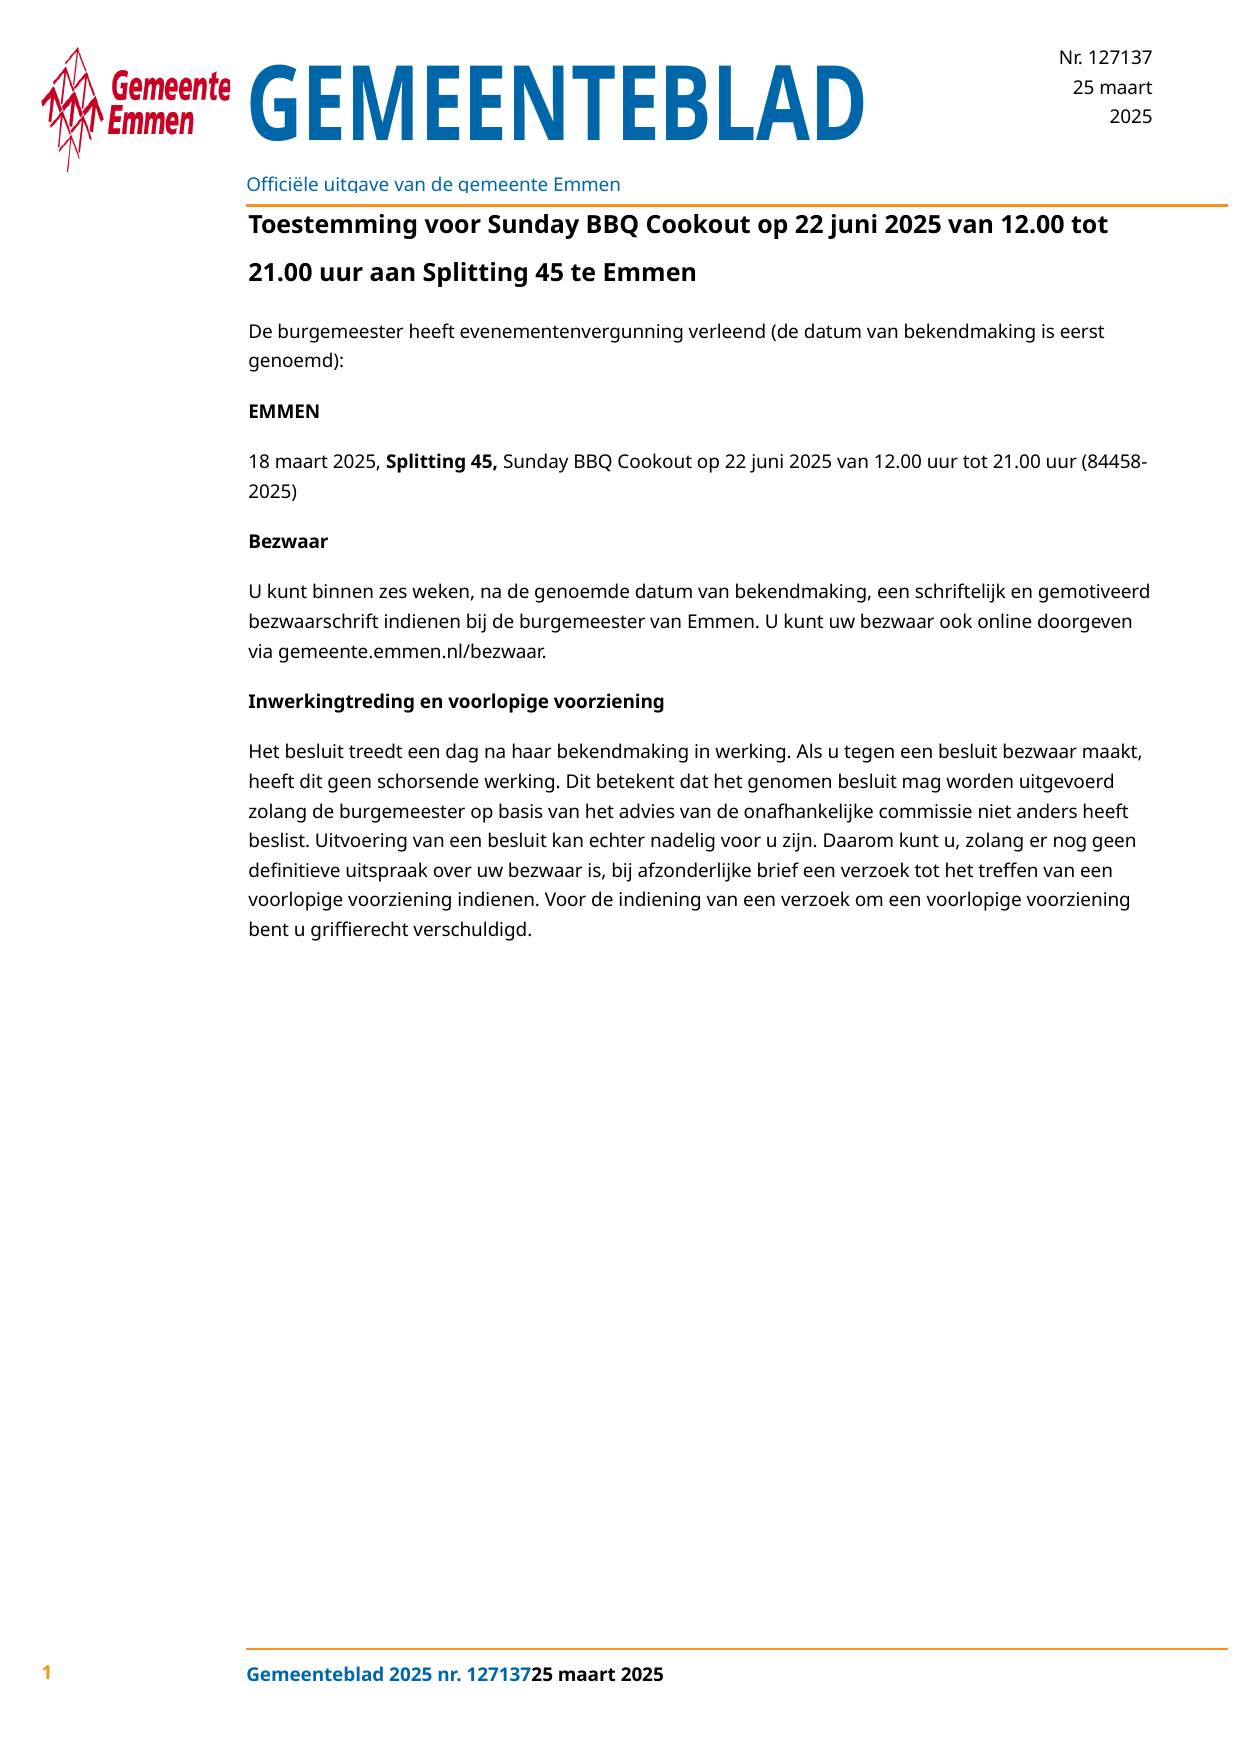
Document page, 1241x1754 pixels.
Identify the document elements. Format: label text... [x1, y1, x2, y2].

text De burgemeester heeft evenementenvergunning verleend (de datum van bekendmaking is eerst genoemd): [248, 318, 1152, 373]
text 18 maart 2025, Splitting 45, Sunday BBQ Cookout op 22 juni 2025 van 12.00 uur tot 21.00 uur (84458-2025) [248, 448, 1152, 504]
text Bezwaar [248, 528, 1152, 554]
text Inwerkingtreding en voorlopige voorziening [248, 688, 1152, 714]
text EMMEN [248, 398, 1152, 424]
text Toestemming voor Sunday BBQ Cookout op 22 juni 2025 van 12.00 tot 21.00 uur aan Splitting 45 te Emmen [248, 207, 1152, 288]
text Het besluit treedt een dag na haar bekendmaking in werking. Als u tegen een besluit bezwaar maakt, heeft dit geen schorsende werking. Dit betekent dat het genomen besluit mag worden uitgevoerd zolang de burgemeester op basis van het advies van de onafhankelijke commissie niet anders heeft beslist. Uitvoering van een besluit kan echter nadelig voor u zijn. Daarom kunt u, zolang er nog geen definitieve uitspraak over uw bezwaar is, bij afzonderlijke brief een verzoek tot het treffen van een voorlopige voorziening indienen. Voor de indiening van een verzoek om een voorlopige voorziening bent u griffierecht verschuldigd. [248, 739, 1152, 942]
text U kunt binnen zes weken, na de genoemde datum van bekendmaking, een schriftelijk en gemotiveerd bezwaarschrift indienen bij de burgemeester van Emmen. U kunt uw bezwaar ook online doorgeven via gemeente.emmen.nl/bezwaar. [248, 579, 1152, 664]
picture [41, 47, 231, 172]
